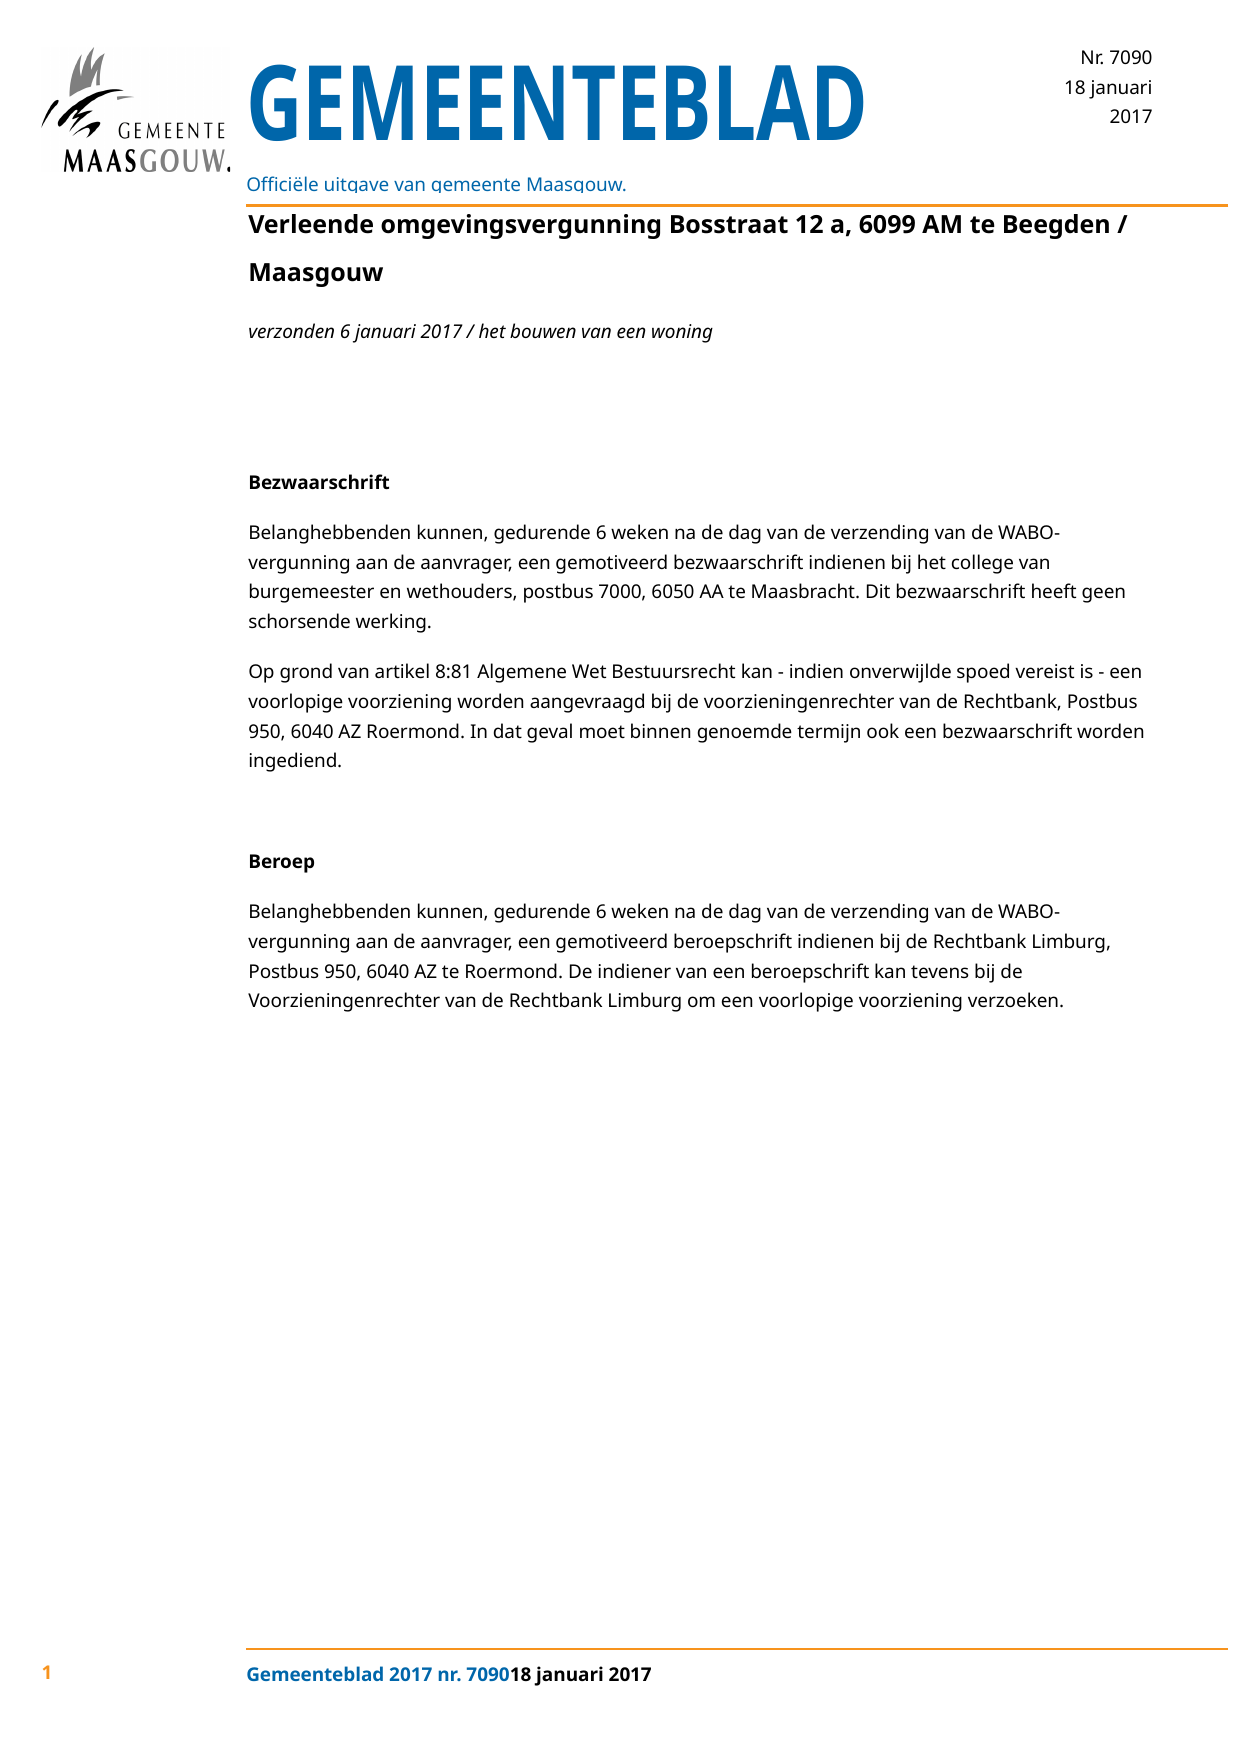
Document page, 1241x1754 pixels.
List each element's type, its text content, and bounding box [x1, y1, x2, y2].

text Op grond van artikel 8:81 Algemene Wet Bestuursrecht kan - indien onverwijlde spoed vereist is - een voorlopige voorziening worden aangevraagd bij de voorzieningenrechter van de Rechtbank, Postbus 950, 6040 AZ Roermond. In dat geval moet binnen genoemde termijn ook een bezwaarschrift worden ingediend. [248, 659, 1152, 773]
text Belanghebbenden kunnen, gedurende 6 weken na de dag van de verzending van de WABO-vergunning aan de aanvrager, een gemotiveerd bezwaarschrift indienen bij het college van burgemeester en wethouders, postbus 7000, 6050 AA te Maasbracht. Dit bezwaarschrift heeft geen schorsende werking. [248, 519, 1152, 634]
text Beroep [248, 848, 1152, 874]
text Belanghebbenden kunnen, gedurende 6 weken na de dag van de verzending van de WABO-vergunning aan de aanvrager, een gemotiveerd beroepschrift indienen bij de Rechtbank Limburg, Postbus 950, 6040 AZ te Roermond. De indiener van een beroepschrift kan tevens bij de Voorzieningenrechter van de Rechtbank Limburg om een voorlopige voorziening verzoeken. [248, 899, 1152, 1013]
picture [41, 47, 231, 172]
text Bezwaarschrift [248, 469, 1152, 495]
text verzonden 6 januari 2017 / het bouwen van een woning [248, 318, 1152, 344]
text Verleende omgevingsvergunning Bosstraat 12 a, 6099 AM te Beegden / Maasgouw [248, 207, 1152, 288]
